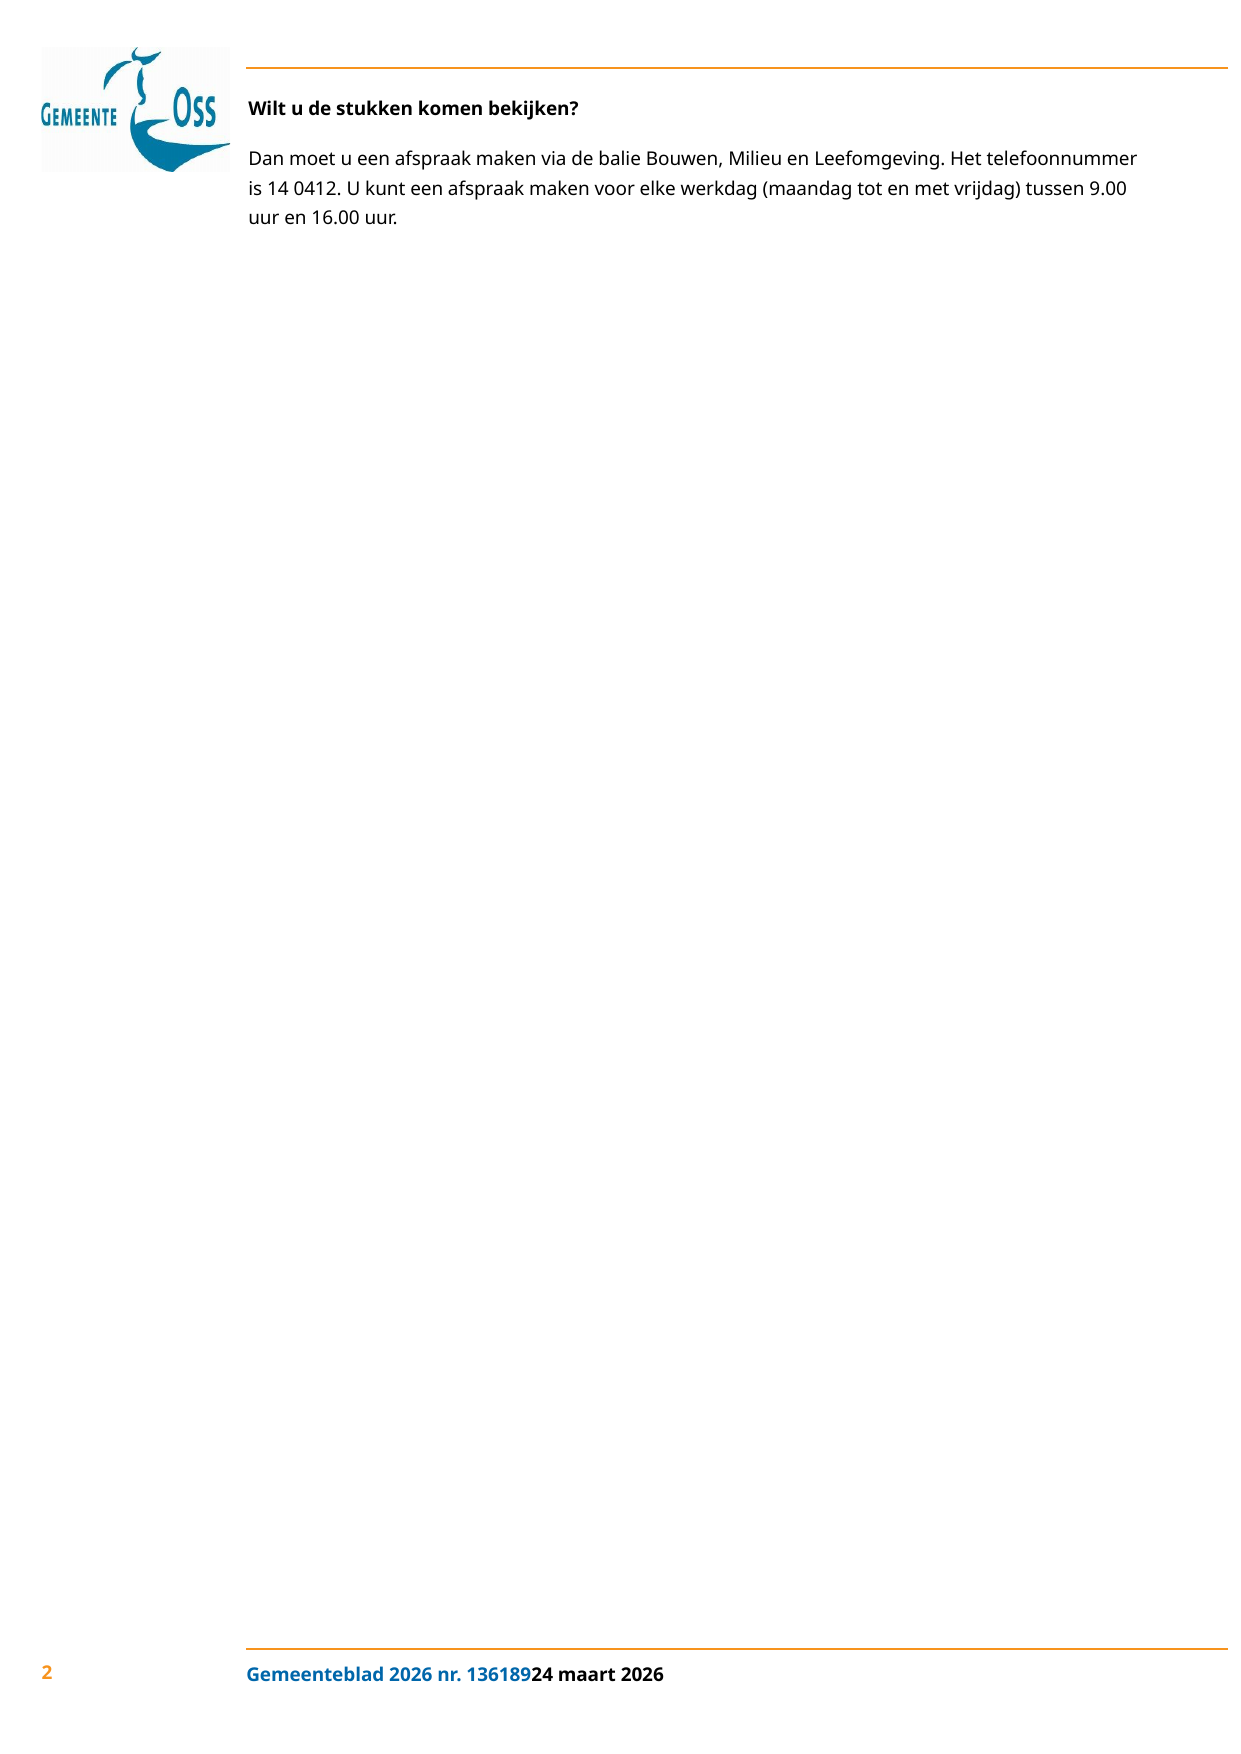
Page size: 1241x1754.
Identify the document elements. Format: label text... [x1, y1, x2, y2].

text Dan moet u een afspraak maken via de balie Bouwen, Milieu en Leefomgeving. Het telefoonnummer is 14 0412. U kunt een afspraak maken voor elke werkdag (maandag tot en met vrijdag) tussen 9.00 uur en 16.00 uur. [248, 145, 1152, 230]
text Wilt u de stukken komen bekijken? [248, 95, 1152, 121]
picture [41, 47, 231, 172]
